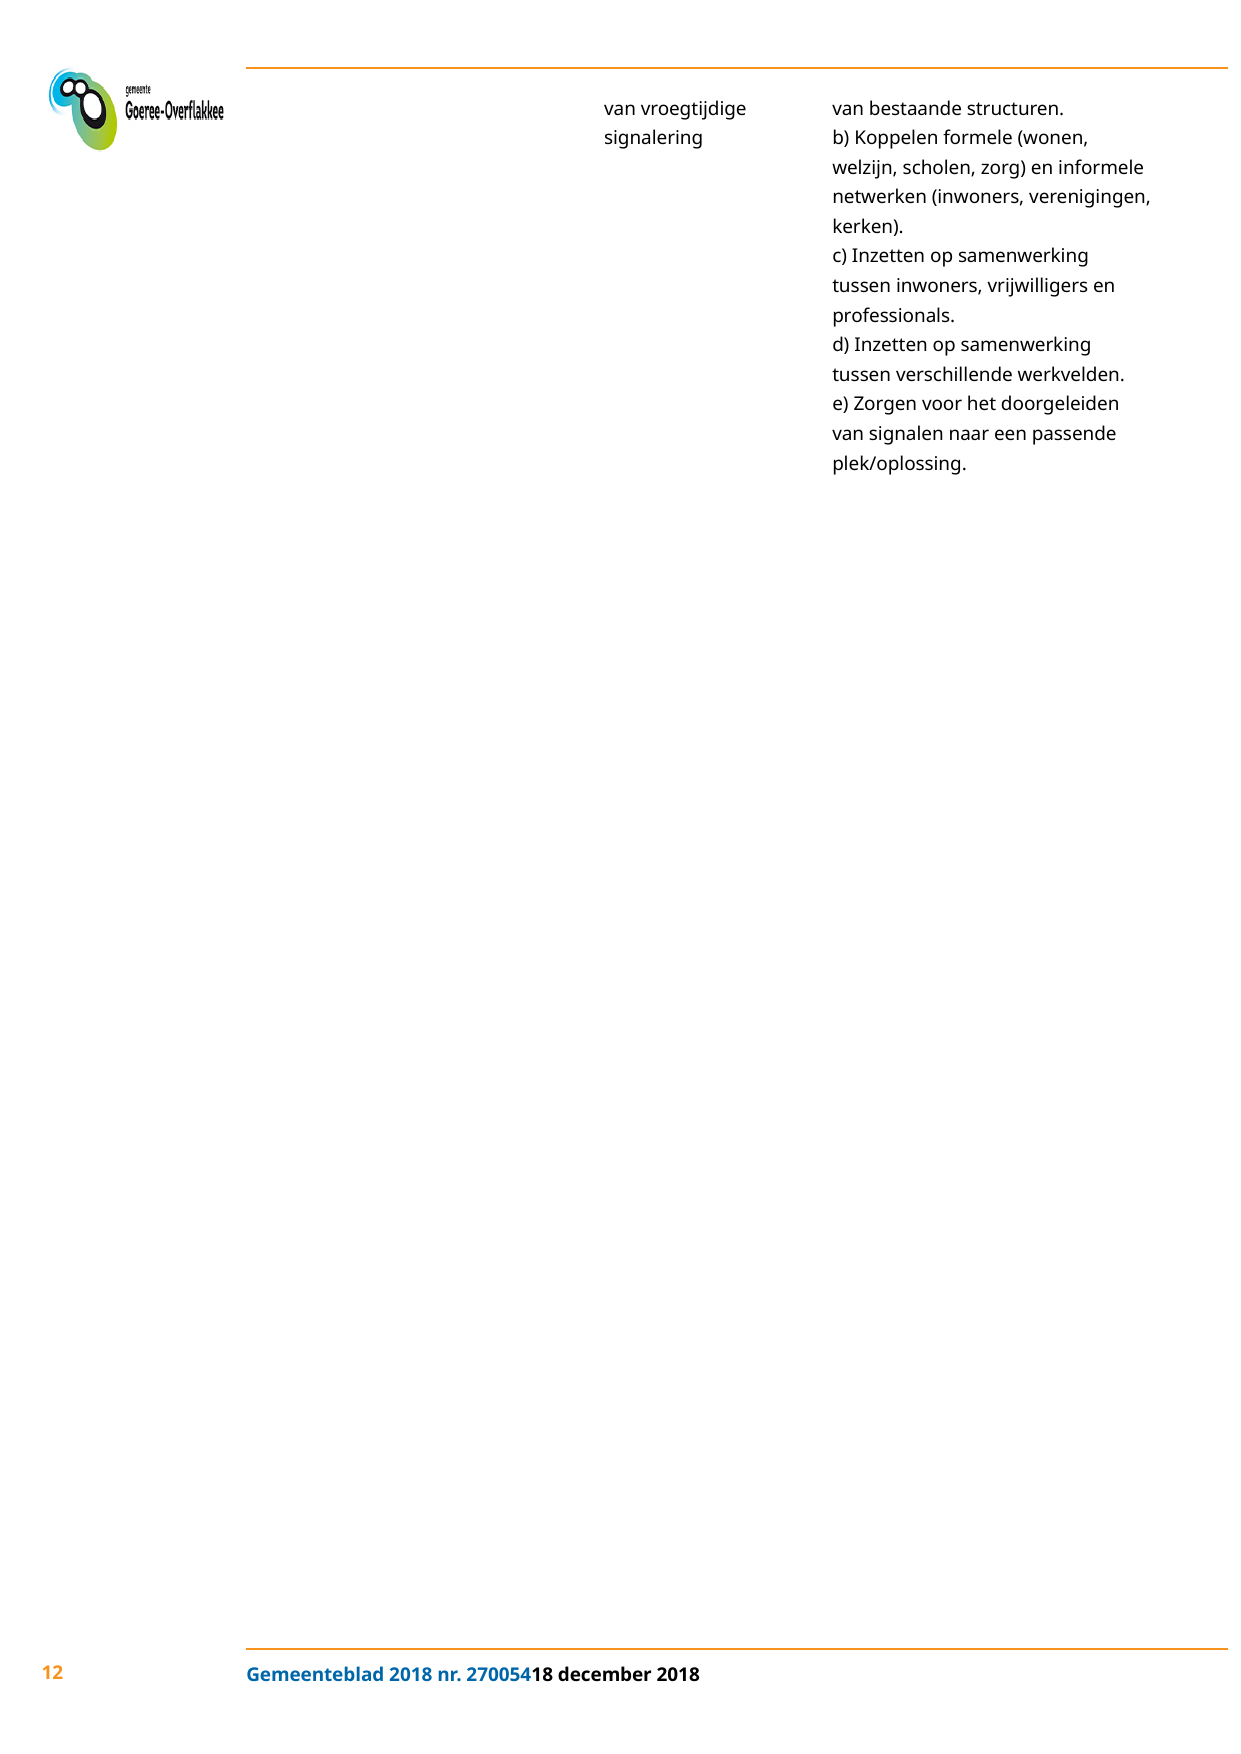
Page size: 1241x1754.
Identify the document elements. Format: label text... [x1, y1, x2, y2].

table_cell van bestaande structuren. b) Koppelen formele (wonen, welzijn, scholen, zorg) en informele netwerken (inwoners, verenigingen, kerken). c) Inzetten op samenwerking tussen inwoners, vrijwilligers en professionals. d) Inzetten op samenwerking tussen verschillende werkvelden. e) Zorgen voor het doorgeleiden van signalen naar een passende plek/oplossing. [832, 95, 1152, 476]
table_cell [248, 95, 604, 476]
picture [41, 47, 231, 172]
table_cell van vroegtijdige signalering [604, 95, 832, 476]
